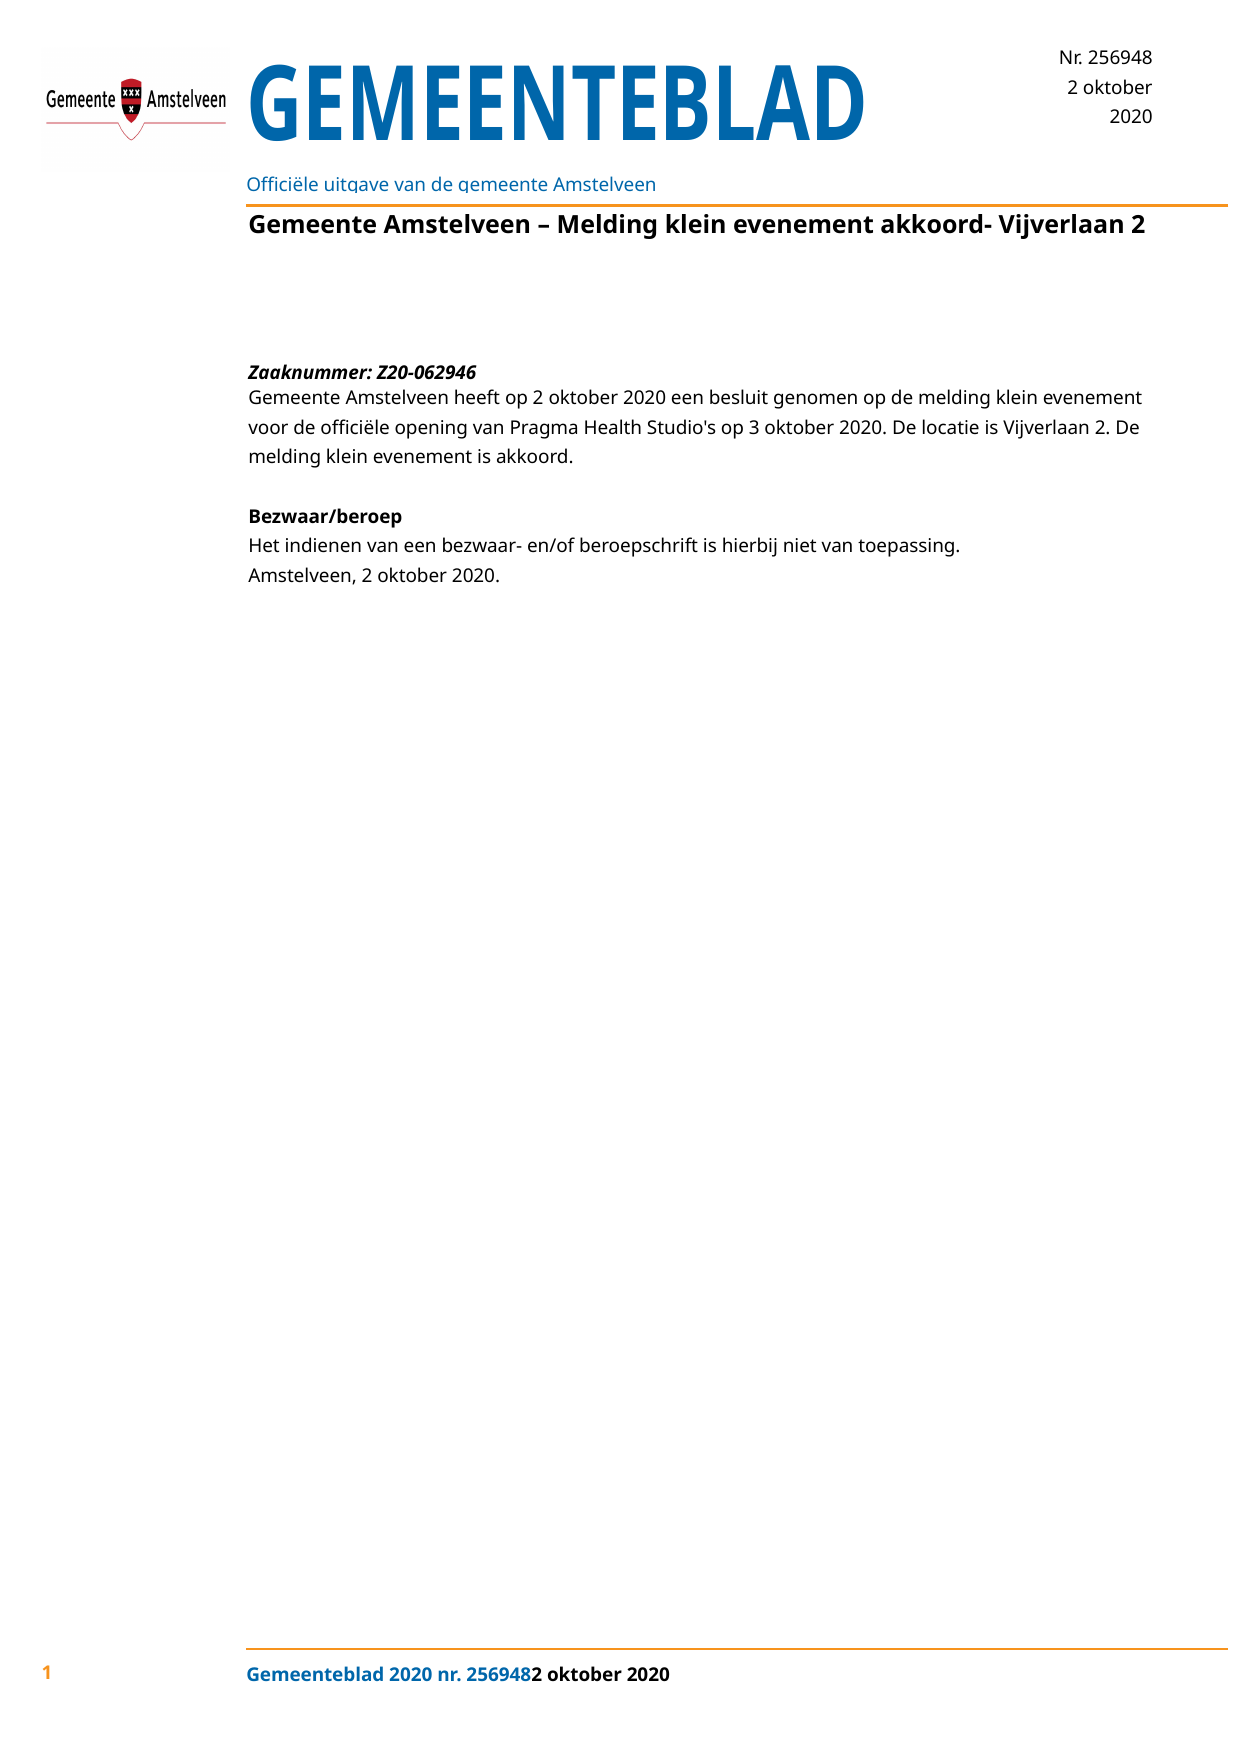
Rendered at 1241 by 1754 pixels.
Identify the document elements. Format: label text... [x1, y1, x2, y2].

text Gemeente Amstelveen – Melding klein evenement akkoord- Vijverlaan 2 [248, 207, 1152, 241]
text Bezwaar/beroep [248, 503, 1152, 529]
text Amstelveen, 2 oktober 2020. [248, 562, 1152, 588]
text Gemeente Amstelveen heeft op 2 oktober 2020 een besluit genomen op de melding klein evenement voor de officiële opening van Pragma Health Studio's op 3 oktober 2020. De locatie is Vijverlaan 2. De melding klein evenement is akkoord. [248, 384, 1152, 469]
picture [41, 47, 231, 172]
text Het indienen van een bezwaar- en/of beroepschrift is hierbij niet van toepassing. [248, 532, 1152, 558]
text Zaaknummer: Z20-062946 [248, 359, 1152, 384]
